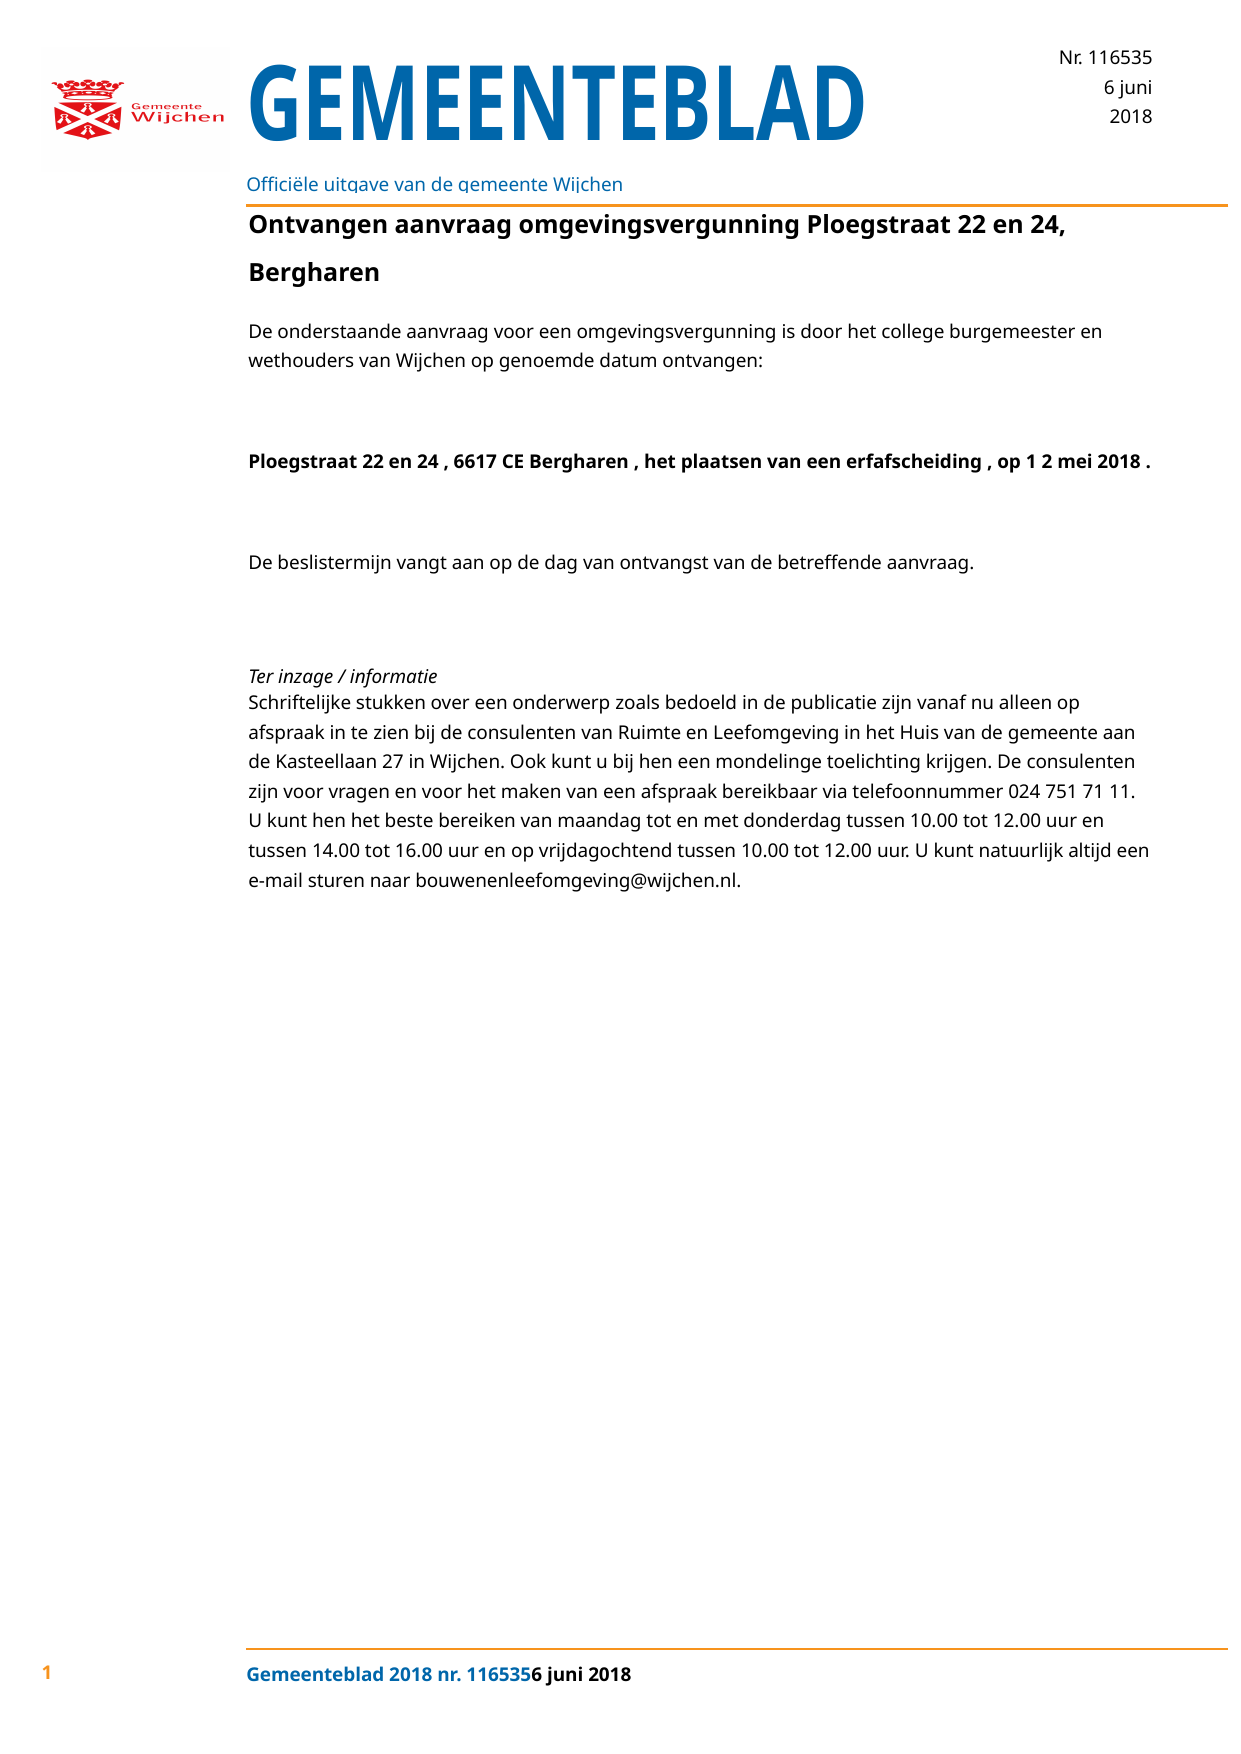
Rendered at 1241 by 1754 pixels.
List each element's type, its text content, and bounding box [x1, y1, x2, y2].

picture [41, 47, 231, 172]
text Ter inzage / informatie [248, 663, 1152, 689]
text Ontvangen aanvraag omgevingsvergunning Ploegstraat 22 en 24, Bergharen [248, 207, 1152, 288]
text Ploegstraat 22 en 24 , 6617 CE Bergharen , het plaatsen van een erfafscheiding , op 1 2 mei 2018 . [248, 448, 1152, 474]
text De beslistermijn vangt aan op de dag van ontvangst van de betreffende aanvraag. [248, 549, 1152, 575]
text Schriftelijke stukken over een onderwerp zoals bedoeld in de publicatie zijn vanaf nu alleen op afspraak in te zien bij de consulenten van Ruimte en Leefomgeving in het Huis van de gemeente aan de Kasteellaan 27 in Wijchen. Ook kunt u bij hen een mondelinge toelichting krijgen. De consulenten zijn voor vragen en voor het maken van een afspraak bereikbaar via telefoonnummer 024 751 71 11. U kunt hen het beste bereiken van maandag tot en met donderdag tussen 10.00 tot 12.00 uur en tussen 14.00 tot 16.00 uur en op vrijdagochtend tussen 10.00 tot 12.00 uur. U kunt natuurlijk altijd een e-mail sturen naar bouwenenleefomgeving@wijchen.nl. [248, 689, 1152, 892]
text De onderstaande aanvraag voor een omgevingsvergunning is door het college burgemeester en wethouders van Wijchen op genoemde datum ontvangen: [248, 318, 1152, 373]
